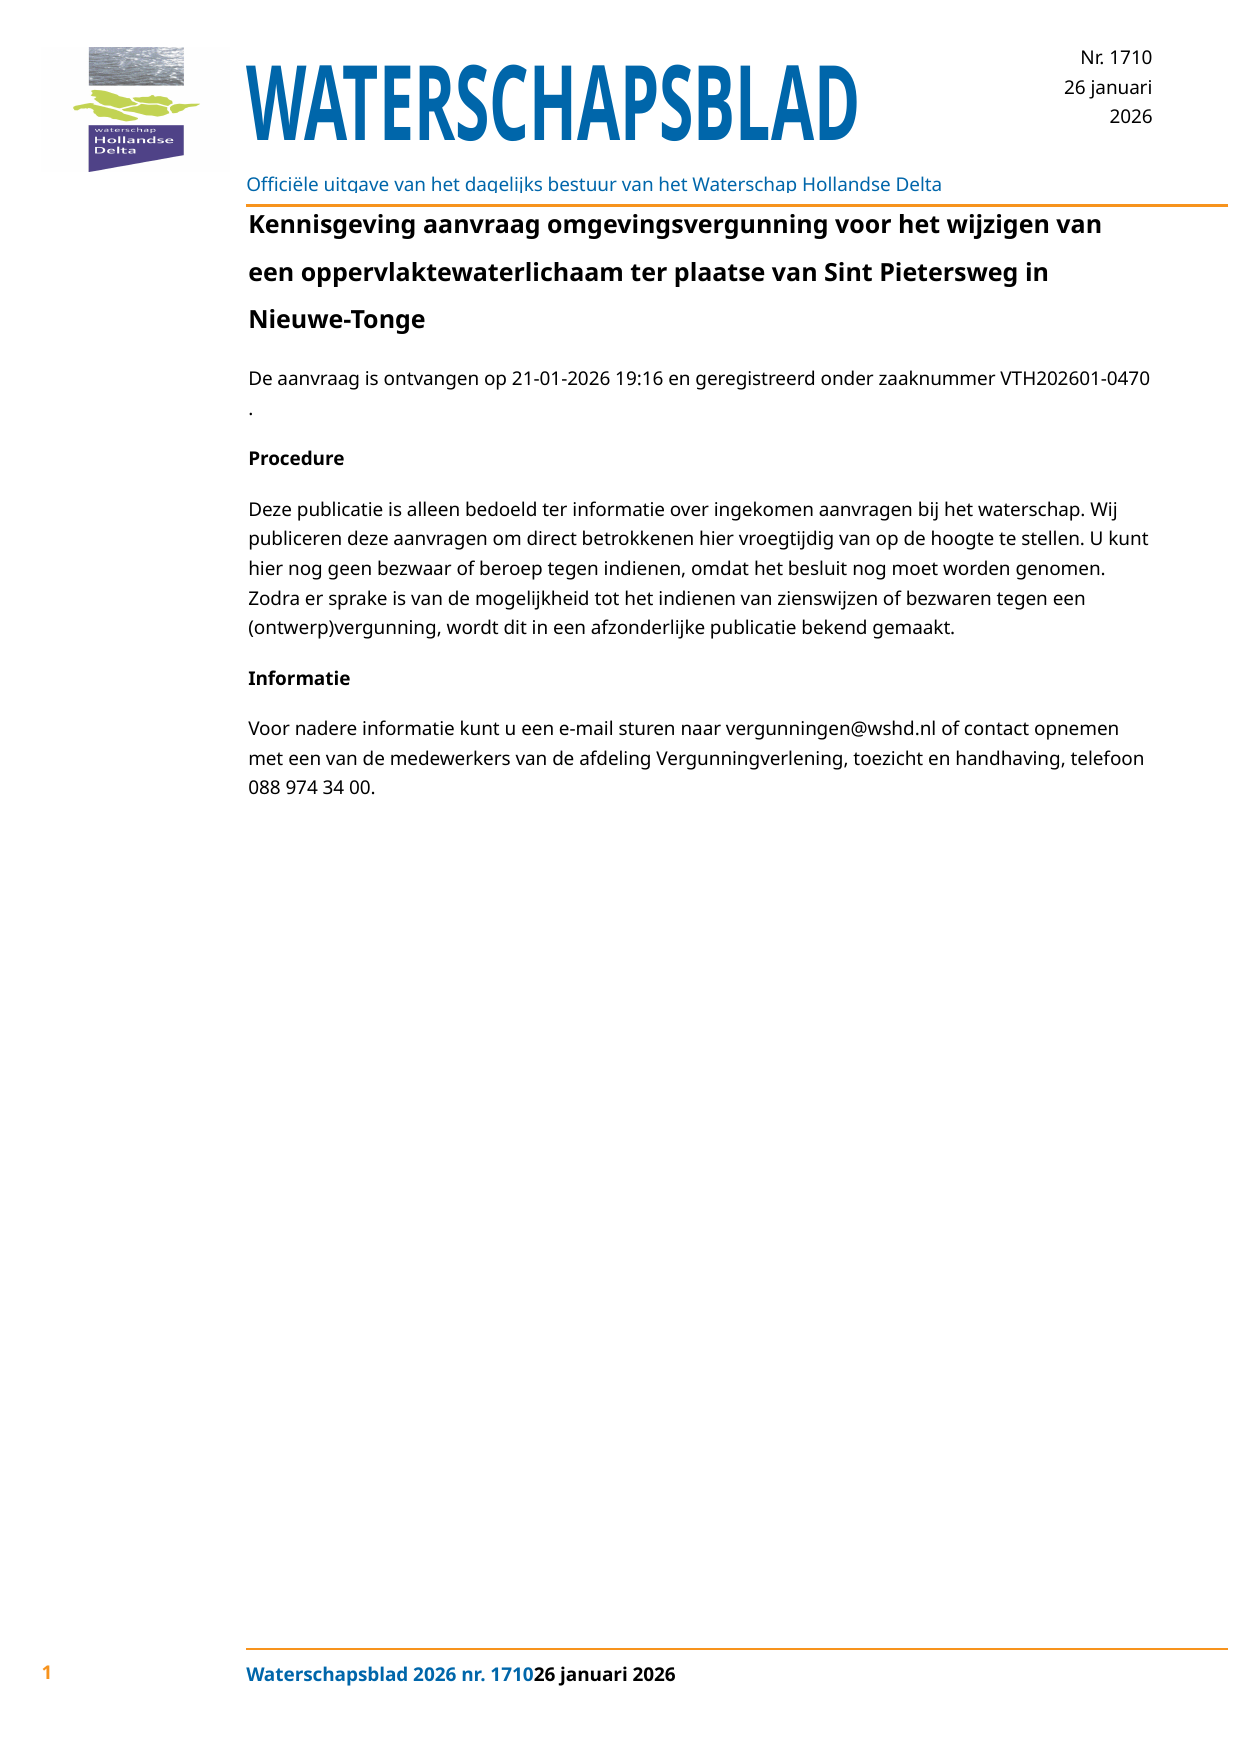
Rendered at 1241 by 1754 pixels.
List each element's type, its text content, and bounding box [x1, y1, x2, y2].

text Informatie [248, 665, 1152, 690]
text Kennisgeving aanvraag omgevingsvergunning voor het wijzigen van een oppervlaktewaterlichaam ter plaatse van Sint Pietersweg in Nieuwe-Tonge [248, 207, 1152, 336]
picture [41, 47, 231, 172]
text De aanvraag is ontvangen op 21-01-2026 19:16 en geregistreerd onder zaaknummer VTH202601-0470 . [248, 366, 1152, 421]
text Deze publicatie is alleen bedoeld ter informatie over ingekomen aanvragen bij het waterschap. Wij publiceren deze aanvragen om direct betrokkenen hier vroegtijdig van op de hoogte te stellen. U kunt hier nog geen bezwaar of beroep tegen indienen, omdat het besluit nog moet worden genomen. Zodra er sprake is van de mogelijkheid tot het indienen van zienswijzen of bezwaren tegen een (ontwerp)vergunning, wordt dit in een afzonderlijke publicatie bekend gemaakt. [248, 496, 1152, 640]
text Procedure [248, 446, 1152, 471]
text Voor nadere informatie kunt u een e-mail sturen naar vergunningen@wshd.nl of contact opnemen met een van de medewerkers van de afdeling Vergunningverlening, toezicht en handhaving, telefoon 088 974 34 00. [248, 715, 1152, 800]
